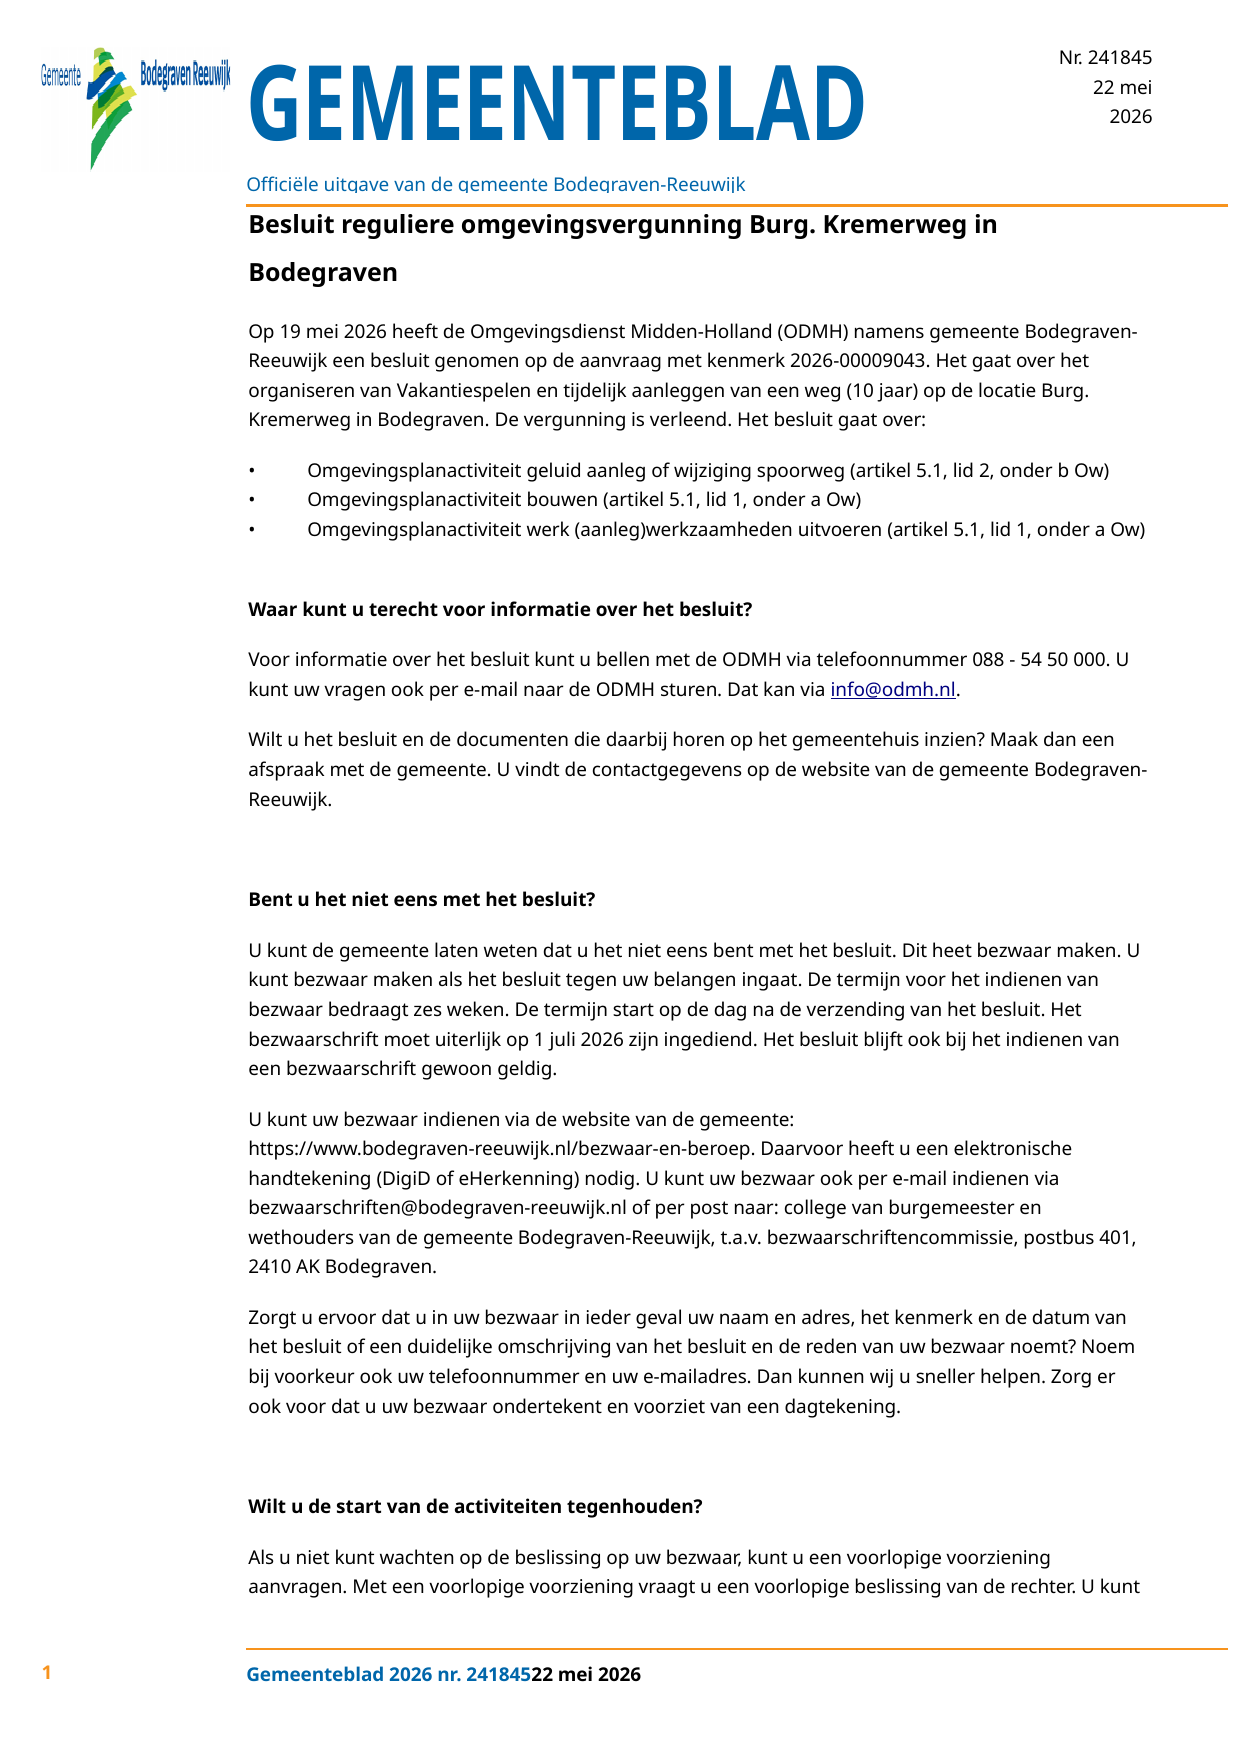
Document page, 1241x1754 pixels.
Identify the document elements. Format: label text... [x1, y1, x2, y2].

text U kunt de gemeente laten weten dat u het niet eens bent met het besluit. Dit heet bezwaar maken. U kunt bezwaar maken als het besluit tegen uw belangen ingaat. De termijn voor het indienen van bezwaar bedraagt zes weken. De termijn start op de dag na de verzending van het besluit. Het bezwaarschrift moet uiterlijk op 1 juli 2026 zijn ingediend. Het besluit blijft ook bij het indienen van een bezwaarschrift gewoon geldig. [248, 937, 1152, 1081]
text Wilt u de start van de activiteiten tegenhouden? [248, 1494, 1152, 1519]
text Zorgt u ervoor dat u in uw bezwaar in ieder geval uw naam en adres, het kenmerk en de datum van het besluit of een duidelijke omschrijving van het besluit en de reden van uw bezwaar noemt? Noem bij voorkeur ook uw telefoonnummer en uw e-mailadres. Dan kunnen wij u sneller helpen. Zorg er ook voor dat u uw bezwaar ondertekent en voorziet van een dagtekening. [248, 1304, 1152, 1419]
list Omgevingsplanactiviteit werk (aanleg)werkzaamheden uitvoeren (artikel 5.1, lid 1, onder a Ow) [248, 516, 1152, 542]
text Bent u het niet eens met het besluit? [248, 887, 1152, 912]
text Waar kunt u terecht voor informatie over het besluit? [248, 596, 1152, 622]
list Omgevingsplanactiviteit bouwen (artikel 5.1, lid 1, onder a Ow) [248, 487, 1152, 512]
text Op 19 mei 2026 heeft de Omgevingsdienst Midden-Holland (ODMH) namens gemeente Bodegraven-Reeuwijk een besluit genomen op de aanvraag met kenmerk 2026-00009043. Het gaat over het organiseren van Vakantiespelen en tijdelijk aanleggen van een weg (10 jaar) op de locatie Burg. Kremerweg in Bodegraven. De vergunning is verleend. Het besluit gaat over: [248, 318, 1152, 432]
picture [41, 47, 231, 172]
text Voor informatie over het besluit kunt u bellen met de ODMH via telefoonnummer 088 - 54 50 000. U kunt uw vragen ook per e-mail naar de ODMH sturen. Dat kan via info@odmh.nl. [248, 647, 1152, 702]
list Omgevingsplanactiviteit geluid aanleg of wijziging spoorweg (artikel 5.1, lid 2, onder b Ow) [248, 457, 1152, 483]
text Besluit reguliere omgevingsvergunning Burg. Kremerweg in Bodegraven [248, 207, 1152, 288]
text U kunt uw bezwaar indienen via de website van de gemeente: https://www.bodegraven-reeuwijk.nl/bezwaar-en-beroep. Daarvoor heeft u een elektronische handtekening (DigiD of eHerkenning) nodig. U kunt uw bezwaar ook per e-mail indienen via bezwaarschriften@bodegraven-reeuwijk.nl of per post naar: college van burgemeester en wethouders van de gemeente Bodegraven-Reeuwijk, t.a.v. bezwaarschriftencommissie, postbus 401, 2410 AK Bodegraven. [248, 1106, 1152, 1279]
text Als u niet kunt wachten op de beslissing op uw bezwaar, kunt u een voorlopige voorziening aanvragen. Met een voorlopige voorziening vraagt u een voorlopige beslissing van de rechter. U kunt [248, 1544, 1152, 1599]
text Wilt u het besluit en de documenten die daarbij horen op het gemeentehuis inzien? Maak dan een afspraak met de gemeente. U vindt de contactgegevens op de website van de gemeente Bodegraven-Reeuwijk. [248, 727, 1152, 812]
